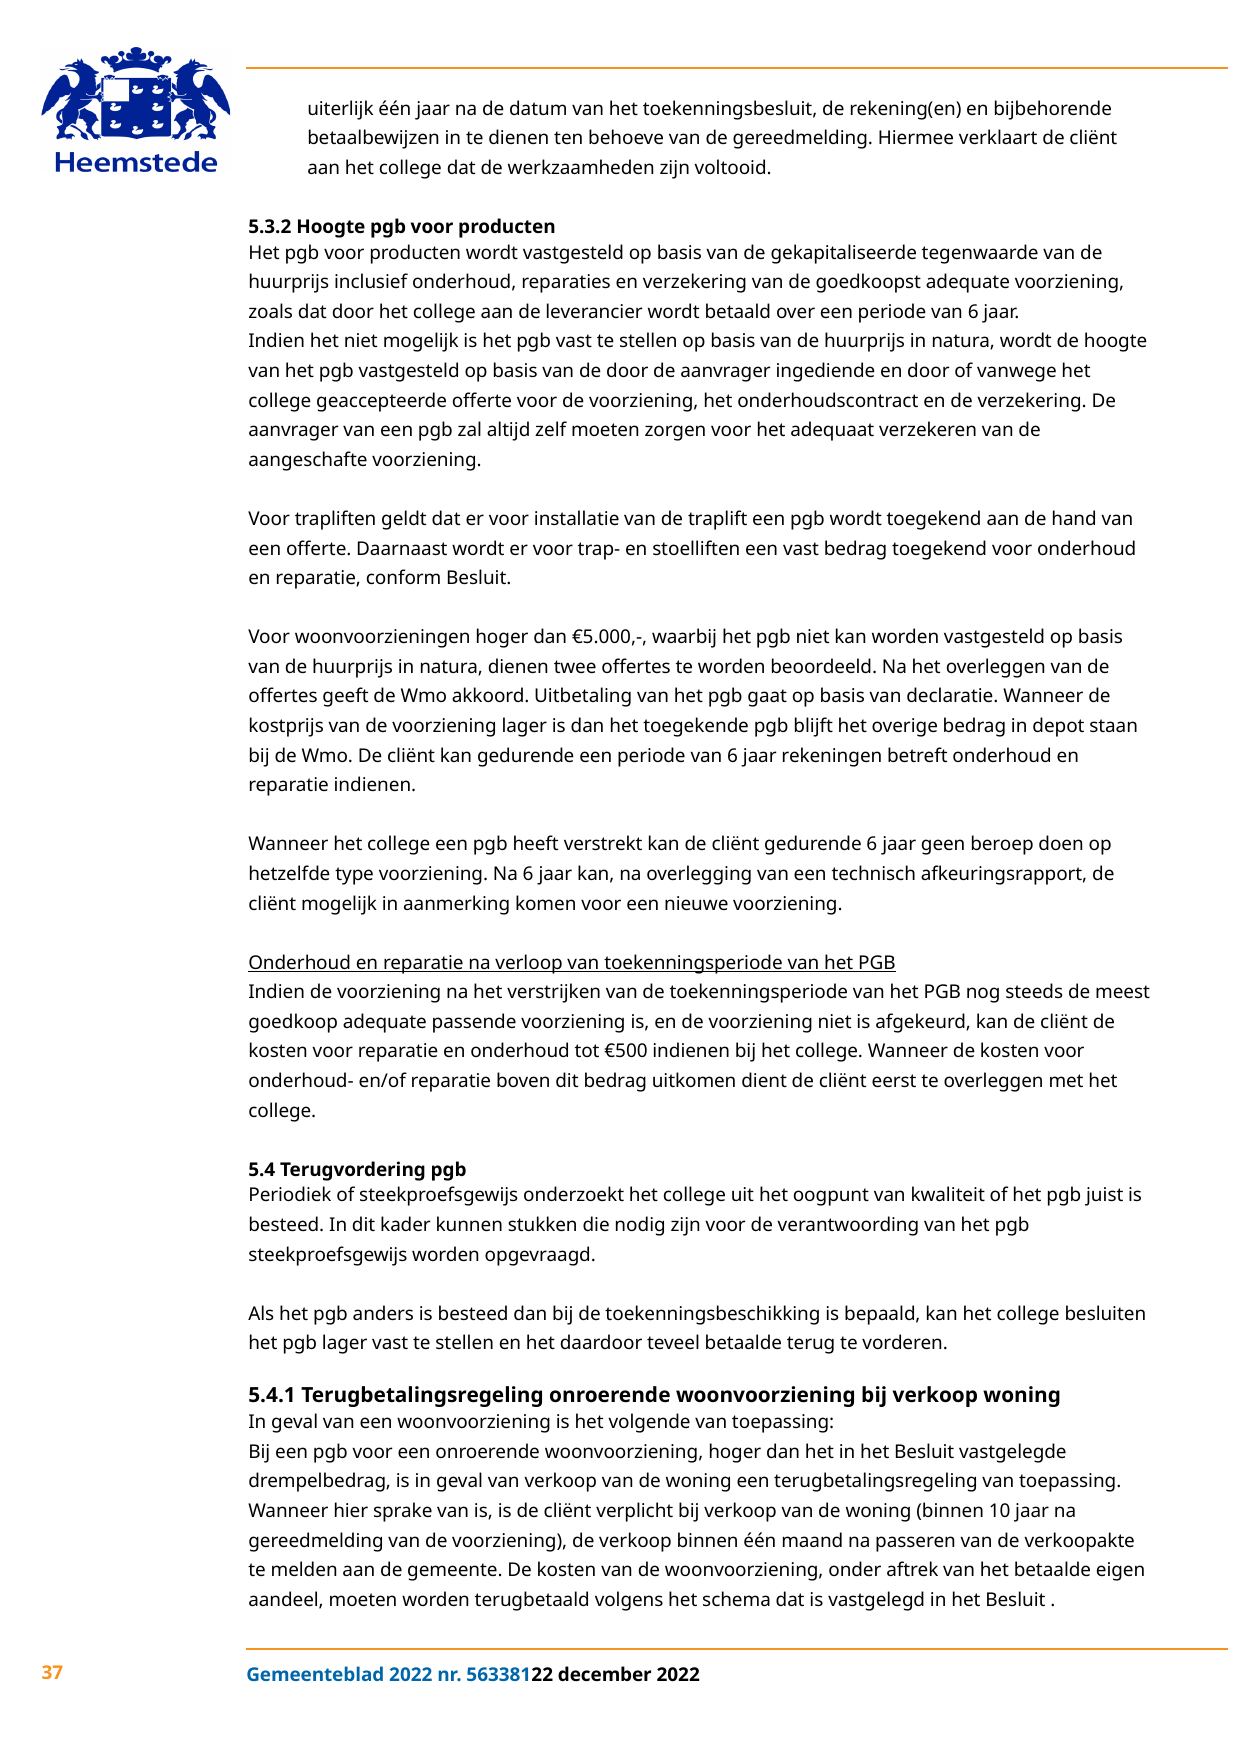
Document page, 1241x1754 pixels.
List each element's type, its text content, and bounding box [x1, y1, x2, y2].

text Bij een pgb voor een onroerende woonvoorziening, hoger dan het in het Besluit vastgelegde drempelbedrag, is in geval van verkoop van de woning een terugbetalingsregeling van toepassing. [248, 1438, 1152, 1493]
text 5.4 Terugvordering pgb [248, 1156, 1152, 1182]
picture [41, 47, 231, 172]
text Indien het niet mogelijk is het pgb vast te stellen op basis van de huurprijs in natura, wordt de hoogte van het pgb vastgesteld op basis van de door de aanvrager ingediende en door of vanwege het college geaccepteerde offerte voor de voorziening, het onderhoudscontract en de verzekering. De aanvrager van een pgb zal altijd zelf moeten zorgen voor het adequaat verzekeren van de aangeschafte voorziening. [248, 328, 1152, 472]
text Voor trapliften geldt dat er voor installatie van de traplift een pgb wordt toegekend aan de hand van een offerte. Daarnaast wordt er voor trap- en stoelliften een vast bedrag toegekend voor onderhoud en reparatie, conform Besluit. [248, 505, 1152, 590]
text Wanneer het college een pgb heeft verstrekt kan de cliënt gedurende 6 jaar geen beroep doen op hetzelfde type voorziening. Na 6 jaar kan, na overlegging van een technisch afkeuringsrapport, de cliënt mogelijk in aanmerking komen voor een nieuwe voorziening. [248, 831, 1152, 915]
text In geval van een woonvoorziening is het volgende van toepassing: [248, 1408, 1152, 1434]
text Als het pgb anders is besteed dan bij de toekenningsbeschikking is bepaald, kan het college besluiten het pgb lager vast te stellen en het daardoor teveel betaalde terug te vorderen. [248, 1300, 1152, 1355]
text Periodiek of steekproefsgewijs onderzoekt het college uit het oogpunt van kwaliteit of het pgb juist is besteed. In dit kader kunnen stukken die nodig zijn voor de verantwoording van het pgb steekproefsgewijs worden opgevraagd. [248, 1182, 1152, 1267]
text Onderhoud en reparatie na verloop van toekenningsperiode van het PGB [248, 949, 1152, 974]
text Indien de voorziening na het verstrijken van de toekenningsperiode van het PGB nog steeds de meest goedkoop adequate passende voorziening is, en de voorziening niet is afgekeurd, kan de cliënt de kosten voor reparatie en onderhoud tot €500 indienen bij het college. Wanneer de kosten voor onderhoud- en/of reparatie boven dit bedrag uitkomen dient de cliënt eerst te overleggen met het college. [248, 978, 1152, 1122]
text 5.4.1 Terugbetalingsregeling onroerende woonvoorziening bij verkoop woning [248, 1380, 1152, 1408]
text Wanneer hier sprake van is, is de cliënt verplicht bij verkoop van de woning (binnen 10 jaar na gereedmelding van de voorziening), de verkoop binnen één maand na passeren van de verkoopakte te melden aan de gemeente. De kosten van de woonvoorziening, onder aftrek van het betaalde eigen aandeel, moeten worden terugbetaald volgens het schema dat is vastgelegd in het Besluit . [248, 1497, 1152, 1612]
text 5.3.2 Hoogte pgb voor producten [248, 213, 1152, 239]
text Voor woonvoorzieningen hoger dan €5.000,-, waarbij het pgb niet kan worden vastgesteld op basis van de huurprijs in natura, dienen twee offertes te worden beoordeeld. Na het overleggen van de offertes geeft de Wmo akkoord. Uitbetaling van het pgb gaat op basis van declaratie. Wanneer de kostprijs van de voorziening lager is dan het toegekende pgb blijft het overige bedrag in depot staan bij de Wmo. De cliënt kan gedurende een periode van 6 jaar rekeningen betreft onderhoud en reparatie indienen. [248, 623, 1152, 797]
text Het pgb voor producten wordt vastgesteld op basis van de gekapitaliseerde tegenwaarde van de huurprijs inclusief onderhoud, reparaties en verzekering van de goedkoopst adequate voorziening, zoals dat door het college aan de leverancier wordt betaald over een periode van 6 jaar. [248, 239, 1152, 324]
list uiterlijk één jaar na de datum van het toekenningsbesluit, de rekening(en) en bijbehorende betaalbewijzen in te dienen ten behoeve van de gereedmelding. Hiermee verklaart de cliënt aan het college dat de werkzaamheden zijn voltooid. [248, 95, 1152, 180]
